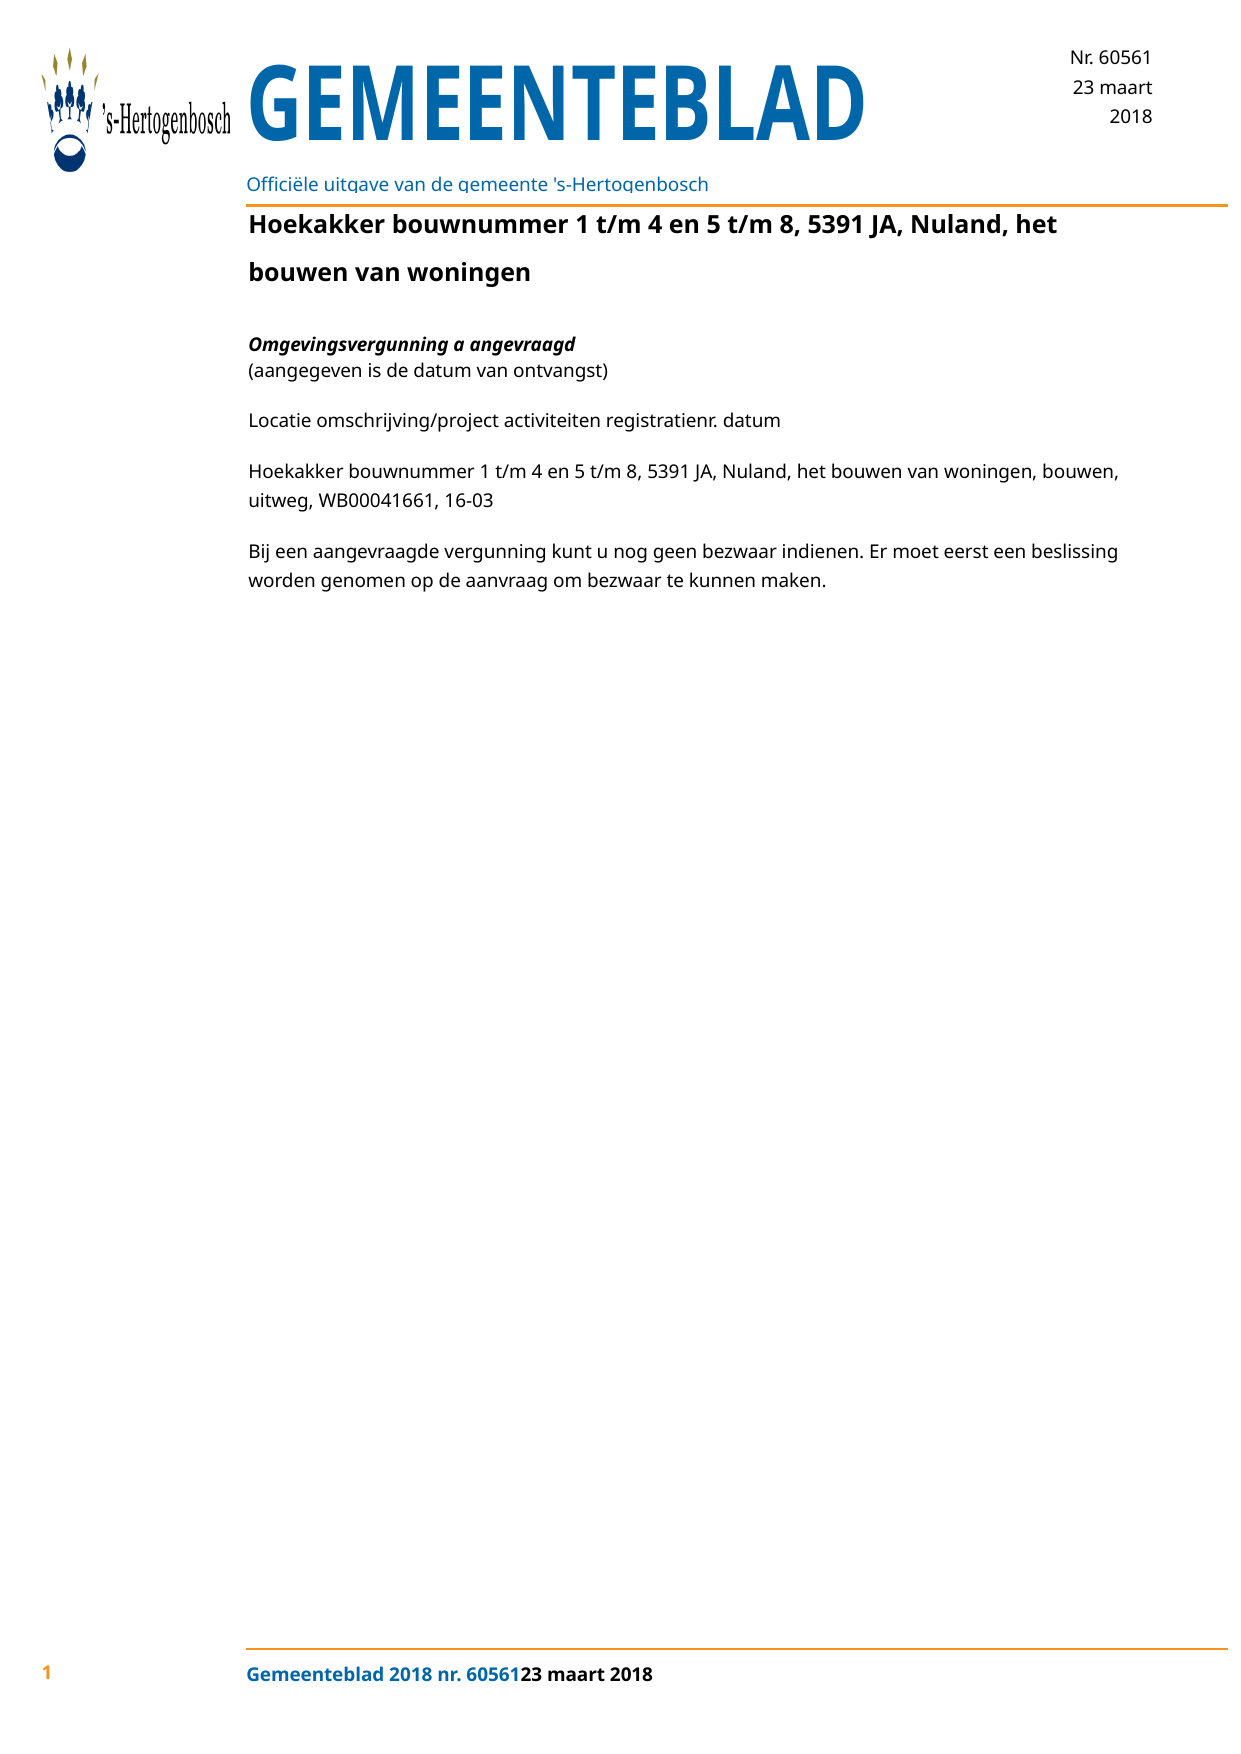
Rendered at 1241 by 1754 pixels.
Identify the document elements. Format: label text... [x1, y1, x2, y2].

text Omgevingsvergunning a angevraagd [248, 331, 1152, 357]
picture [41, 47, 231, 172]
text Bij een aangevraagde vergunning kunt u nog geen bezwaar indienen. Er moet eerst een beslissing worden genomen op de aanvraag om bezwaar te kunnen maken. [248, 538, 1152, 593]
text Hoekakker bouwnummer 1 t/m 4 en 5 t/m 8, 5391 JA, Nuland, het bouwen van woningen [248, 207, 1152, 288]
text Hoekakker bouwnummer 1 t/m 4 en 5 t/m 8, 5391 JA, Nuland, het bouwen van woningen, bouwen, uitweg, WB00041661, 16-03 [248, 458, 1152, 513]
text (aangegeven is de datum van ontvangst) [248, 357, 1152, 383]
text Locatie omschrijving/project activiteiten registratienr. datum [248, 408, 1152, 433]
